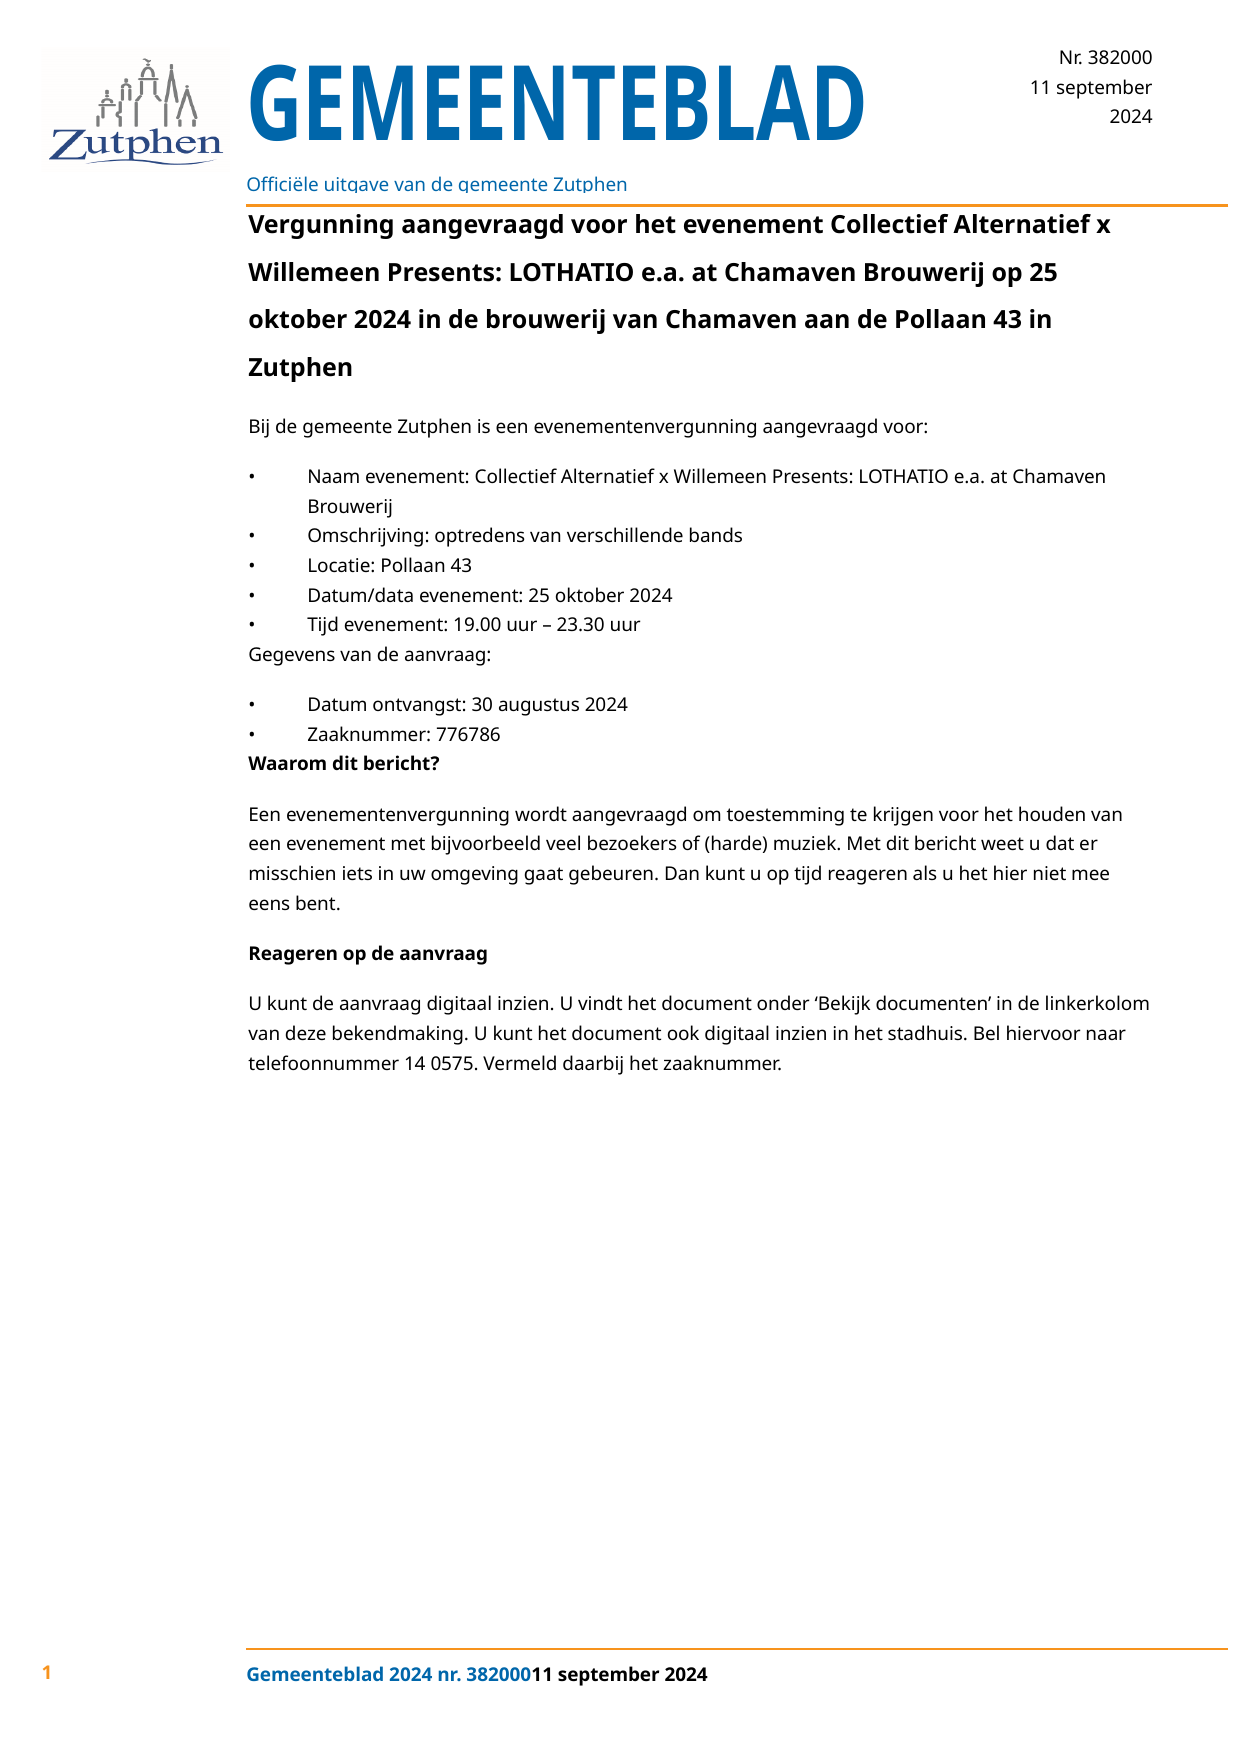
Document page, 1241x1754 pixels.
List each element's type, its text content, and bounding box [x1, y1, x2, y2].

text Reageren op de aanvraag [248, 940, 1152, 966]
list Datum/data evenement: 25 oktober 2024 [248, 582, 1152, 608]
list Datum ontvangst: 30 augustus 2024 [248, 691, 1152, 717]
text Bij de gemeente Zutphen is een evenementenvergunning aangevraagd voor: [248, 413, 1152, 439]
text Gegevens van de aanvraag: [248, 641, 1152, 667]
text Waarom dit bericht? [248, 751, 1152, 776]
list Locatie: Pollaan 43 [248, 552, 1152, 578]
list Tijd evenement: 19.00 uur – 23.30 uur [248, 611, 1152, 637]
list Naam evenement: Collectief Alternatief x Willemeen Presents: LOTHATIO e.a. at Chamaven Brouwerij [248, 463, 1152, 519]
list Zaaknummer: 776786 [248, 721, 1152, 747]
picture [41, 47, 231, 172]
text Vergunning aangevraagd voor het evenement Collectief Alternatief x Willemeen Presents: LOTHATIO e.a. at Chamaven Brouwerij op 25 oktober 2024 in de brouwerij van Chamaven aan de Pollaan 43 in Zutphen [248, 207, 1152, 384]
text Een evenementenvergunning wordt aangevraagd om toestemming te krijgen voor het houden van een evenement met bijvoorbeeld veel bezoekers of (harde) muziek. Met dit bericht weet u dat er misschien iets in uw omgeving gaat gebeuren. Dan kunt u op tijd reageren als u het hier niet mee eens bent. [248, 801, 1152, 916]
list Omschrijving: optredens van verschillende bands [248, 523, 1152, 548]
text U kunt de aanvraag digitaal inzien. U vindt het document onder ‘Bekijk documenten’ in de linkerkolom van deze bekendmaking. U kunt het document ook digitaal inzien in het stadhuis. Bel hiervoor naar telefoonnummer 14 0575. Vermeld daarbij het zaaknummer. [248, 991, 1152, 1076]
